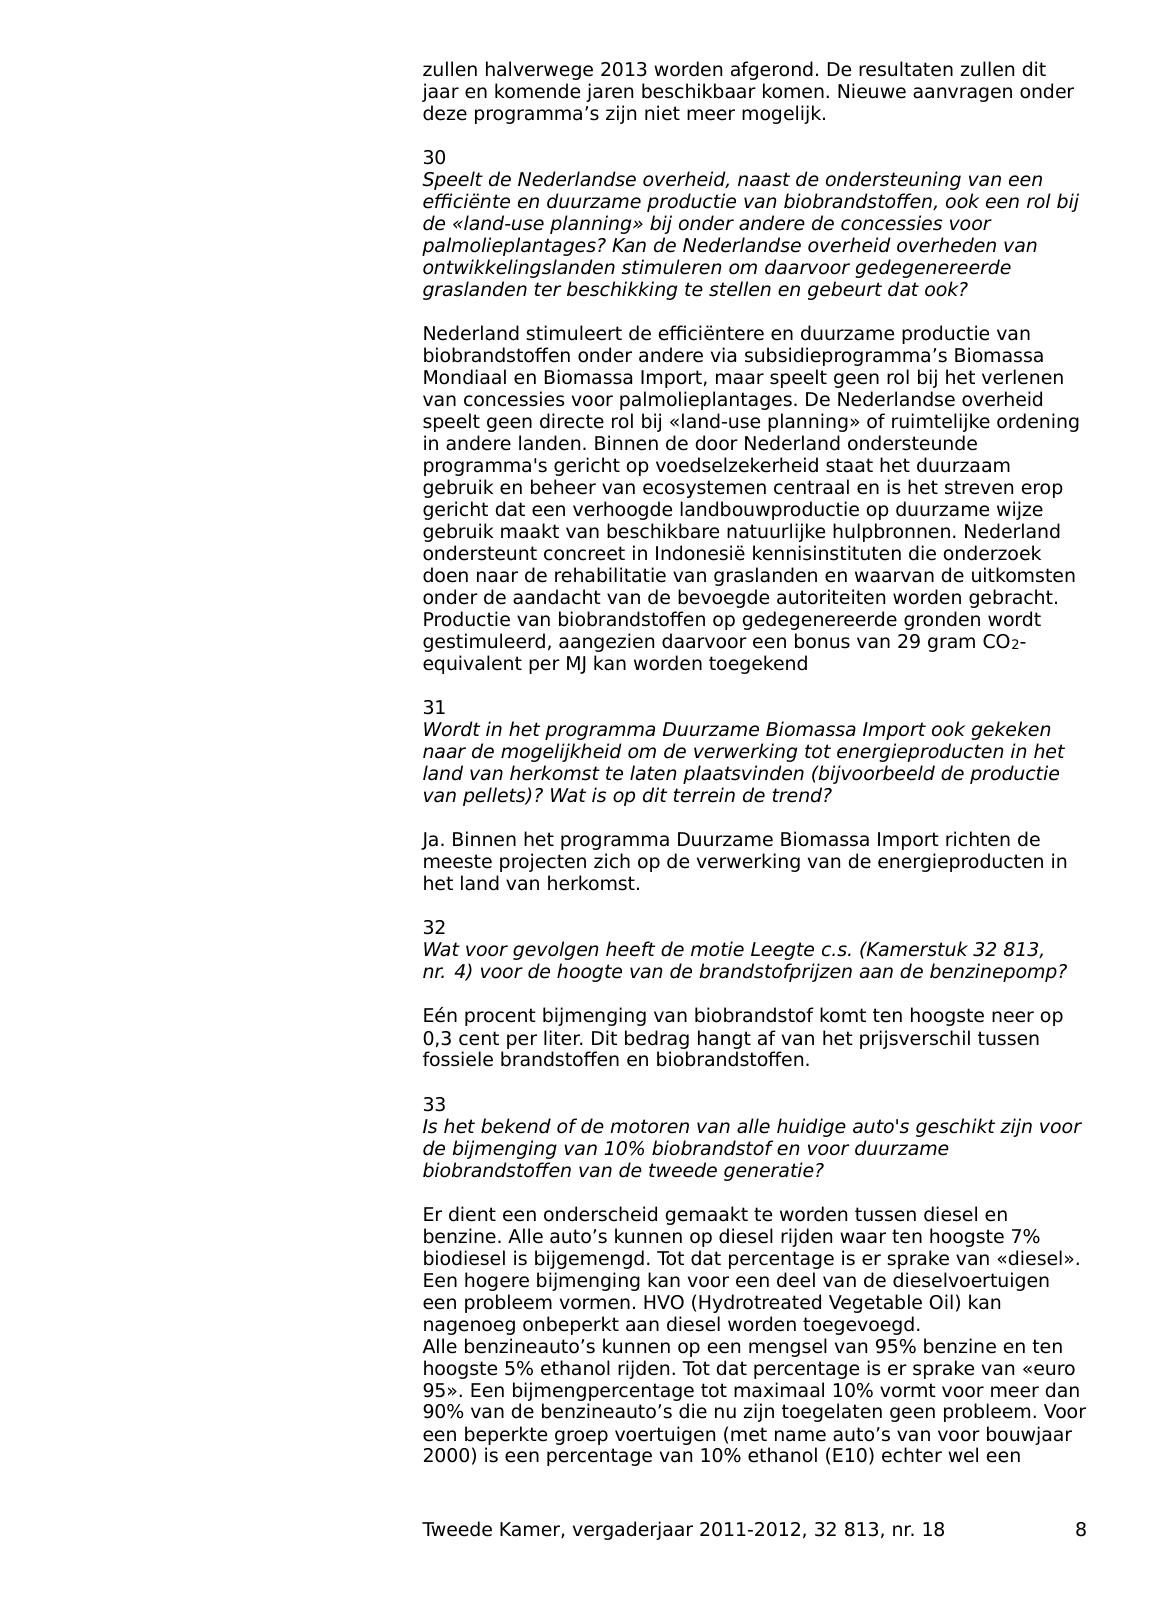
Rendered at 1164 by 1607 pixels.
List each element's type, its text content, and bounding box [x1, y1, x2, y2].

text 33 [422, 1093, 1087, 1116]
text Wat voor gevolgen heeft de motie Leegte c.s. (Kamerstuk 32 813, nr. 4) voor de hoogte van de brandstofprijzen aan de benzinepomp? [422, 939, 1087, 983]
text Nederland stimuleert de efficiëntere en duurzame productie van biobrandstoffen onder andere via subsidieprogramma’s Biomassa Mondiaal en Biomassa Import, maar speelt geen rol bij het verlenen van concessies voor palmolieplantages. De Nederlandse overheid speelt geen directe rol bij «land-use planning» of ruimtelijke ordening in andere landen. Binnen de door Nederland ondersteunde programma's gericht op voedselzekerheid staat het duurzaam gebruik en beheer van ecosystemen centraal en is het streven erop gericht dat een verhoogde landbouwproductie op duurzame wijze gebruik maakt van beschikbare natuurlijke hulpbronnen. Nederland ondersteunt concreet in Indonesië kennisinstituten die onderzoek doen naar de rehabilitatie van graslanden en waarvan de uitkomsten onder de aandacht van de bevoegde autoriteiten worden gebracht. Productie van biobrandstoffen op gedegenereerde gronden wordt gestimuleerd, aangezien daarvoor een bonus van 29 gram CO2-equivalent per MJ kan worden toegekend [422, 323, 1087, 675]
text Er dient een onderscheid gemaakt te worden tussen diesel en benzine. Alle auto’s kunnen op diesel rijden waar ten hoogste 7% biodiesel is bijgemengd. Tot dat percentage is er sprake van «diesel». Een hogere bijmenging kan voor een deel van de dieselvoertuigen een probleem vormen. HVO (Hydrotreated Vegetable Oil) kan nagenoeg onbeperkt aan diesel worden toegevoegd. [422, 1204, 1087, 1336]
text 32 [422, 917, 1087, 939]
text zullen halverwege 2013 worden afgerond. De resultaten zullen dit jaar en komende jaren beschikbaar komen. Nieuwe aanvragen onder deze programma’s zijn niet meer mogelijk. [422, 59, 1087, 125]
text Is het bekend of de motoren van alle huidige auto's geschikt zijn voor de bijmenging van 10% biobrandstof en voor duurzame biobrandstoffen van de tweede generatie? [422, 1116, 1087, 1181]
text Ja. Binnen het programma Duurzame Biomassa Import richten de meeste projecten zich op de verwerking van de energieproducten in het land van herkomst. [422, 829, 1087, 895]
text 30 [422, 147, 1087, 169]
text Eén procent bijmenging van biobrandstof komt ten hoogste neer op 0,3 cent per liter. Dit bedrag hangt af van het prijsverschil tussen fossiele brandstoffen en biobrandstoffen. [422, 1005, 1087, 1071]
text 31 [422, 697, 1087, 719]
text Wordt in het programma Duurzame Biomassa Import ook gekeken naar de mogelijkheid om de verwerking tot energieproducten in het land van herkomst te laten plaatsvinden (bijvoorbeeld de productie van pellets)? Wat is op dit terrein de trend? [422, 719, 1087, 807]
text Alle benzineauto’s kunnen op een mengsel van 95% benzine en ten hoogste 5% ethanol rijden. Tot dat percentage is er sprake van «euro 95». Een bijmengpercentage tot maximaal 10% vormt voor meer dan 90% van de benzineauto’s die nu zijn toegelaten geen probleem. Voor een beperkte groep voertuigen (met name auto’s van voor bouwjaar 2000) is een percentage van 10% ethanol (E10) echter wel een [422, 1336, 1087, 1467]
text Speelt de Nederlandse overheid, naast de ondersteuning van een efficiënte en duurzame productie van biobrandstoffen, ook een rol bij de «land-use planning» bij onder andere de concessies voor palmolieplantages? Kan de Nederlandse overheid overheden van ontwikkelingslanden stimuleren om daarvoor gedegenereerde graslanden ter beschikking te stellen en gebeurt dat ook? [422, 169, 1087, 301]
